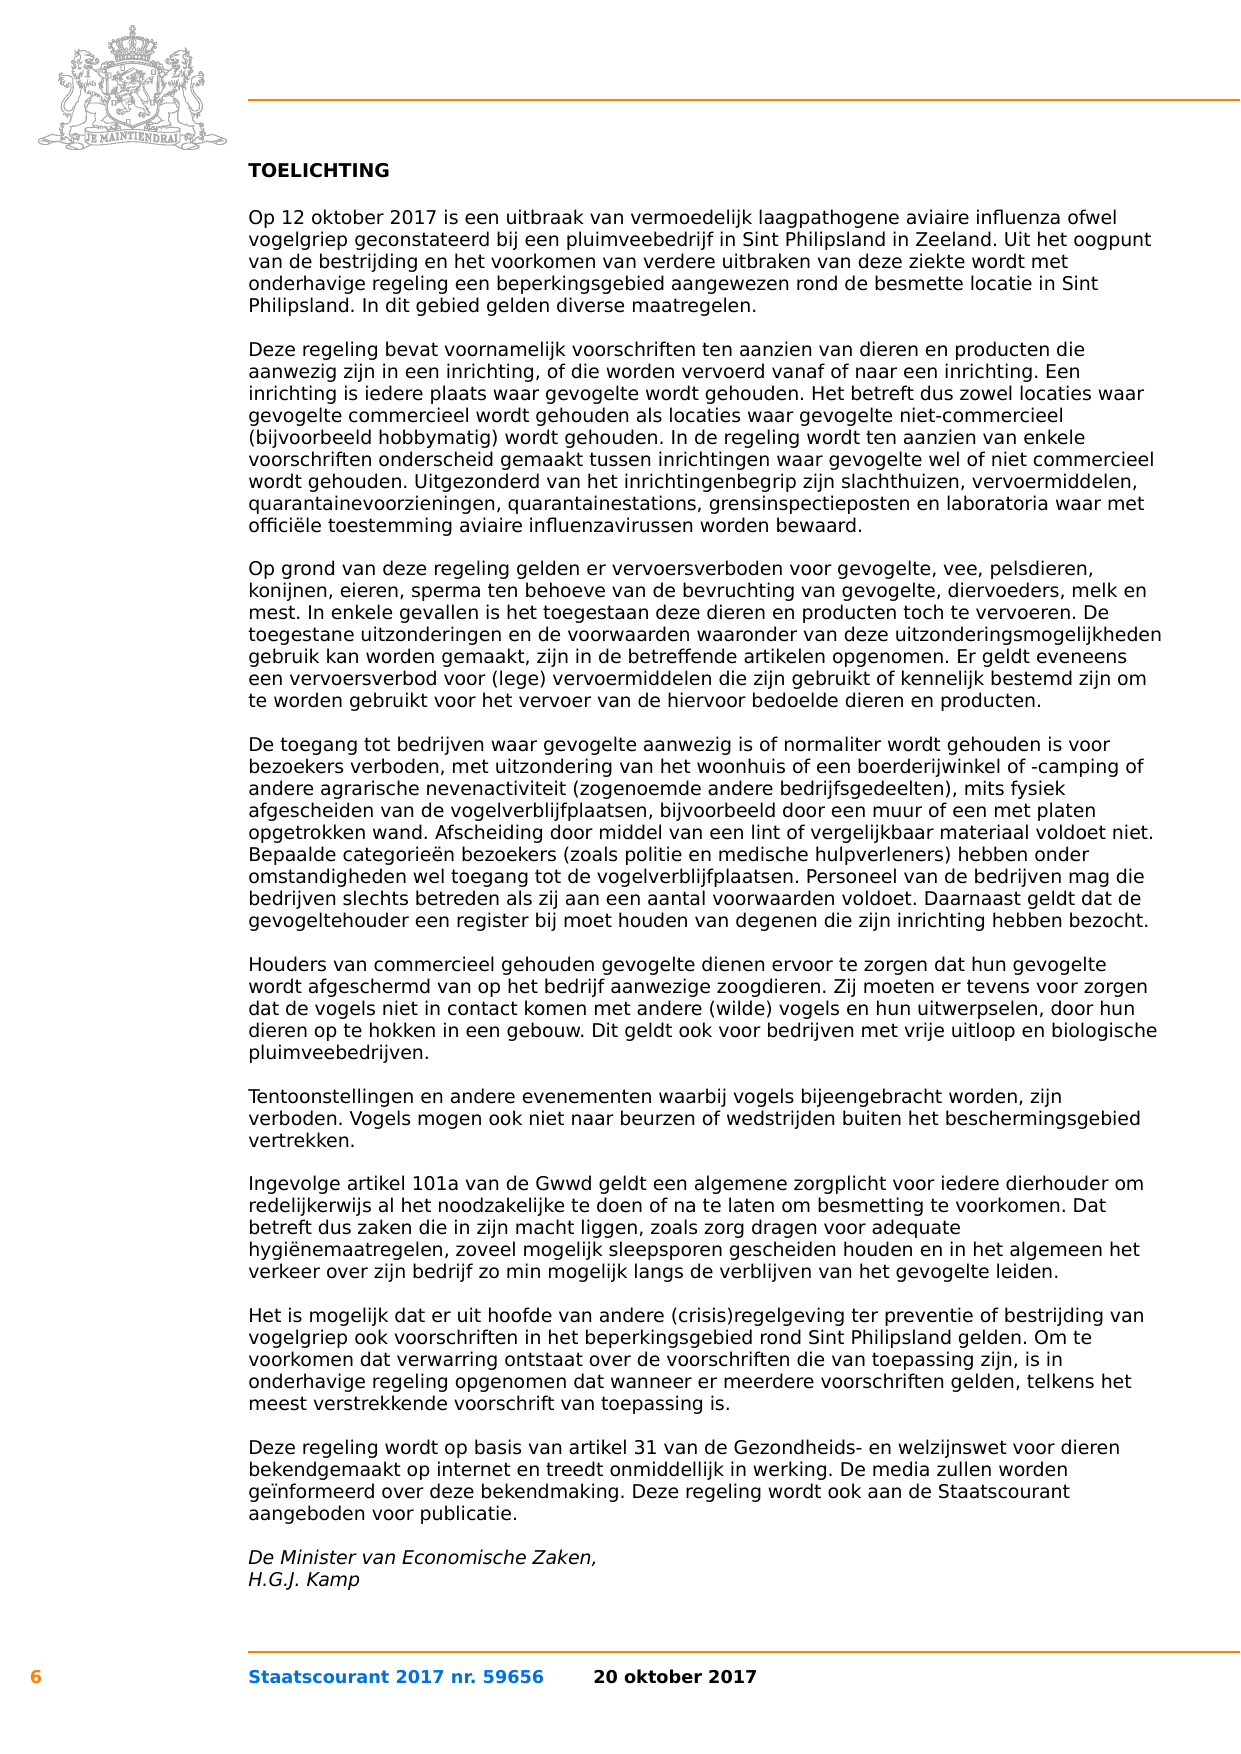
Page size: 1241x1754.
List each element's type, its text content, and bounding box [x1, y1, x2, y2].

text De Minister van Economische Zaken, H.G.J. Kamp [248, 1547, 1163, 1591]
text Op 12 oktober 2017 is een uitbraak van vermoedelijk laagpathogene aviaire influenza ofwel vogelgriep geconstateerd bij een pluimveebedrijf in Sint Philipsland in Zeeland. Uit het oogpunt van de bestrijding en het voorkomen van verdere uitbraken van deze ziekte wordt met onderhavige regeling een beperkingsgebied aangewezen rond de besmette locatie in Sint Philipsland. In dit gebied gelden diverse maatregelen. [248, 207, 1163, 317]
text Het is mogelijk dat er uit hoofde van andere (crisis)regelgeving ter preventie of bestrijding van vogelgriep ook voorschriften in het beperkingsgebied rond Sint Philipsland gelden. Om te voorkomen dat verwarring ontstaat over de voorschriften die van toepassing zijn, is in onderhavige regeling opgenomen dat wanneer er meerdere voorschriften gelden, telkens het meest verstrekkende voorschrift van toepassing is. [248, 1305, 1163, 1415]
picture [38, 25, 227, 150]
subtitle TOELICHTING [248, 160, 1163, 182]
text Houders van commercieel gehouden gevogelte dienen ervoor te zorgen dat hun gevogelte wordt afgeschermd van op het bedrijf aanwezige zoogdieren. Zij moeten er tevens voor zorgen dat de vogels niet in contact komen met andere (wilde) vogels en hun uitwerpselen, door hun dieren op te hokken in een gebouw. Dit geldt ook voor bedrijven met vrije uitloop en biologische pluimveebedrijven. [248, 954, 1163, 1064]
text Tentoonstellingen en andere evenementen waarbij vogels bijeengebracht worden, zijn verboden. Vogels mogen ook niet naar beurzen of wedstrijden buiten het beschermingsgebied vertrekken. [248, 1086, 1163, 1151]
text Deze regeling wordt op basis van artikel 31 van de Gezondheids- en welzijnswet voor dieren bekendgemaakt op internet en treedt onmiddellijk in werking. De media zullen worden geïnformeerd over deze bekendmaking. Deze regeling wordt ook aan de Staatscourant aangeboden voor publicatie. [248, 1437, 1163, 1525]
text Deze regeling bevat voornamelijk voorschriften ten aanzien van dieren en producten die aanwezig zijn in een inrichting, of die worden vervoerd vanaf of naar een inrichting. Een inrichting is iedere plaats waar gevogelte wordt gehouden. Het betreft dus zowel locaties waar gevogelte commercieel wordt gehouden als locaties waar gevogelte niet-commercieel (bijvoorbeeld hobbymatig) wordt gehouden. In de regeling wordt ten aanzien van enkele voorschriften onderscheid gemaakt tussen inrichtingen waar gevogelte wel of niet commercieel wordt gehouden. Uitgezonderd van het inrichtingenbegrip zijn slachthuizen, vervoermiddelen, quarantainevoorzieningen, quarantainestations, grensinspectieposten en laboratoria waar met officiële toestemming aviaire influenzavirussen worden bewaard. [248, 339, 1163, 536]
text De toegang tot bedrijven waar gevogelte aanwezig is of normaliter wordt gehouden is voor bezoekers verboden, met uitzondering van het woonhuis of een boerderijwinkel of -camping of andere agrarische nevenactiviteit (zogenoemde andere bedrijfsgedeelten), mits fysiek afgescheiden van de vogelverblijfplaatsen, bijvoorbeeld door een muur of een met platen opgetrokken wand. Afscheiding door middel van een lint of vergelijkbaar materiaal voldoet niet. Bepaalde categorieën bezoekers (zoals politie en medische hulpverleners) hebben onder omstandigheden wel toegang tot de vogelverblijfplaatsen. Personeel van de bedrijven mag die bedrijven slechts betreden als zij aan een aantal voorwaarden voldoet. Daarnaast geldt dat de gevogeltehouder een register bij moet houden van degenen die zijn inrichting hebben bezocht. [248, 734, 1163, 932]
text Ingevolge artikel 101a van de Gwwd geldt een algemene zorgplicht voor iedere dierhouder om redelijkerwijs al het noodzakelijke te doen of na te laten om besmetting te voorkomen. Dat betreft dus zaken die in zijn macht liggen, zoals zorg dragen voor adequate hygiënemaatregelen, zoveel mogelijk sleepsporen gescheiden houden en in het algemeen het verkeer over zijn bedrijf zo min mogelijk langs de verblijven van het gevogelte leiden. [248, 1173, 1163, 1283]
text Op grond van deze regeling gelden er vervoersverboden voor gevogelte, vee, pelsdieren, konijnen, eieren, sperma ten behoeve van de bevruchting van gevogelte, diervoeders, melk en mest. In enkele gevallen is het toegestaan deze dieren en producten toch te vervoeren. De toegestane uitzonderingen en de voorwaarden waaronder van deze uitzonderingsmogelijkheden gebruik kan worden gemaakt, zijn in de betreffende artikelen opgenomen. Er geldt eveneens een vervoersverbod voor (lege) vervoermiddelen die zijn gebruikt of kennelijk bestemd zijn om te worden gebruikt voor het vervoer van de hiervoor bedoelde dieren en producten. [248, 558, 1163, 712]
